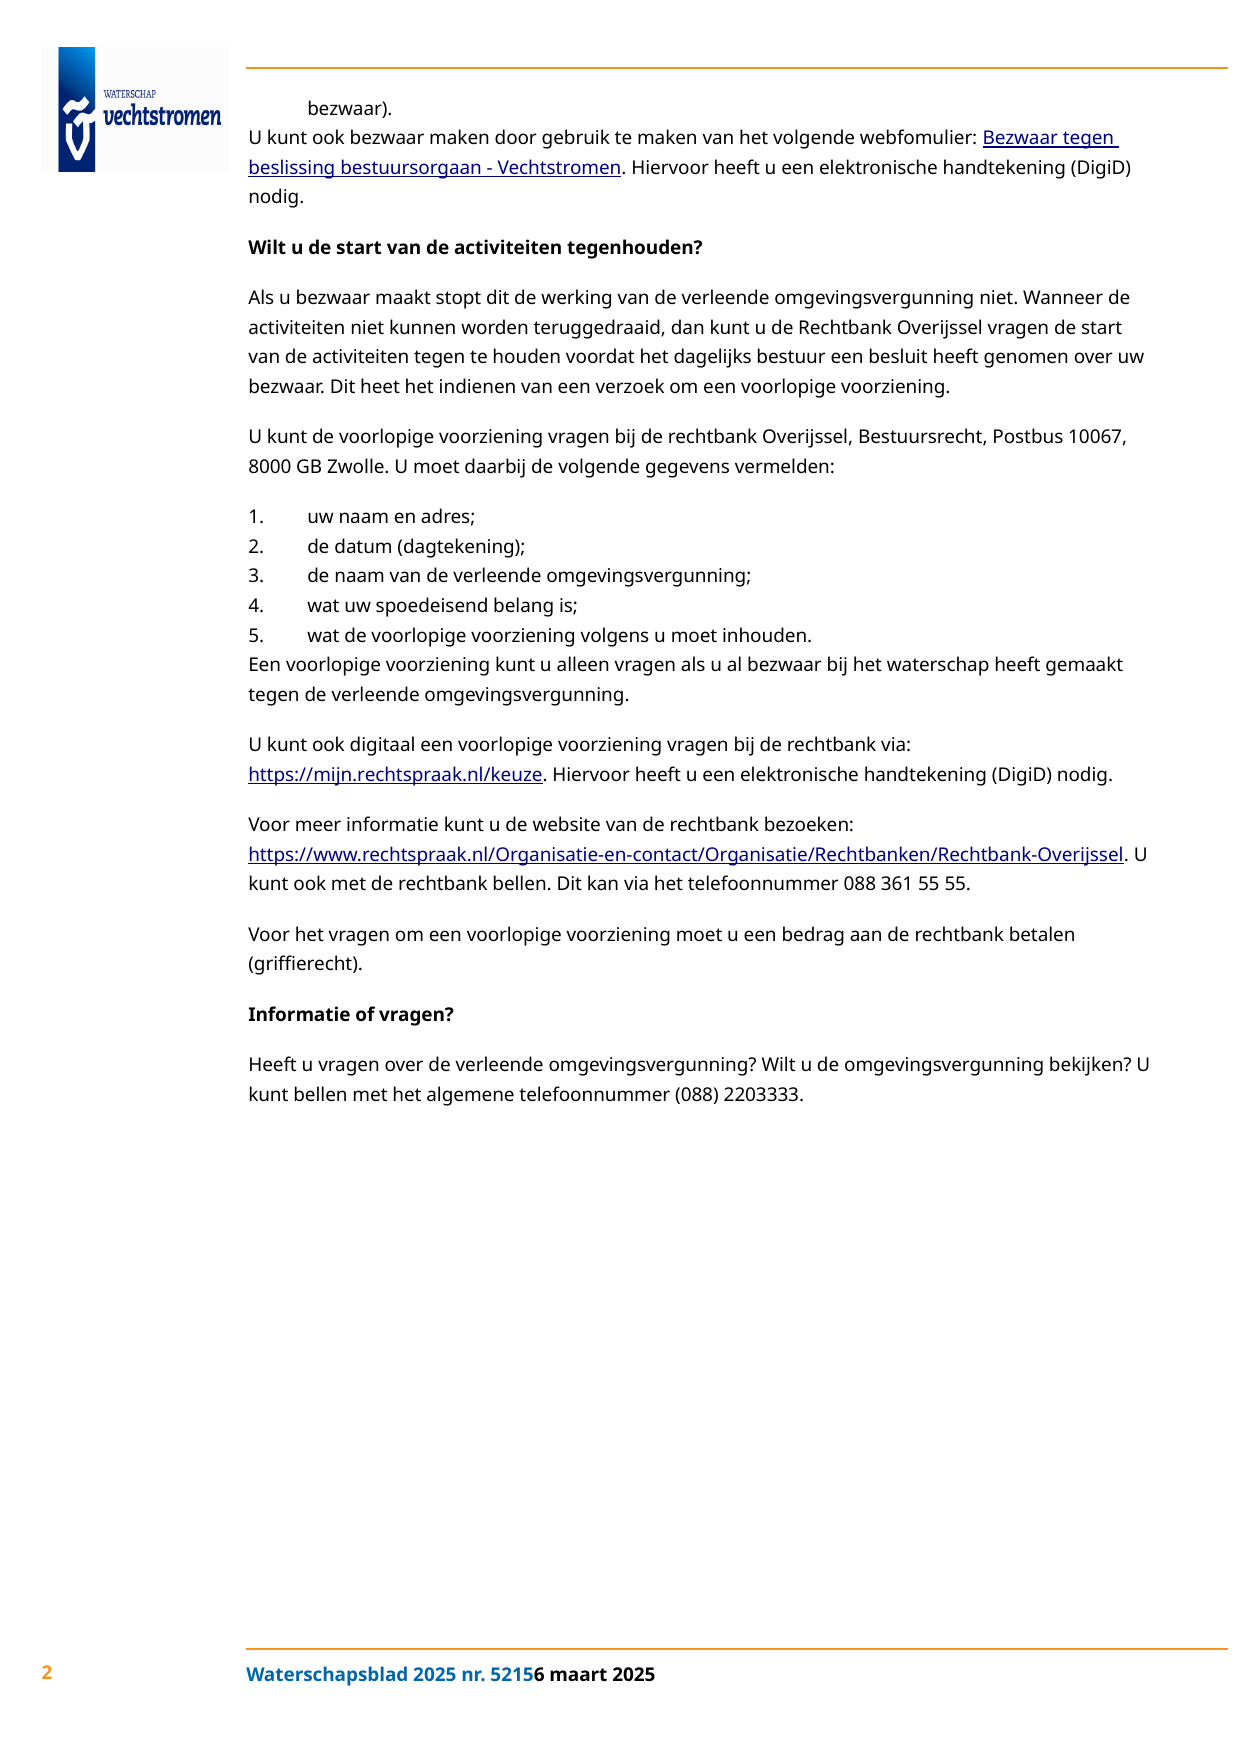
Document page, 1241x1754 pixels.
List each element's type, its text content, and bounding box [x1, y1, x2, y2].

list uw naam en adres; [248, 503, 1152, 529]
text Voor het vragen om een voorlopige voorziening moet u een bedrag aan de rechtbank betalen (griffierecht). [248, 921, 1152, 976]
text Als u bezwaar maakt stopt dit de werking van de verleende omgevingsvergunning niet. Wanneer de activiteiten niet kunnen worden teruggedraaid, dan kunt u de Rechtbank Overijssel vragen de start van de activiteiten tegen te houden voordat het dagelijks bestuur een besluit heeft genomen over uw bezwaar. Dit heet het indienen van een verzoek om een voorlopige voorziening. [248, 284, 1152, 399]
text U kunt de voorlopige voorziening vragen bij de rechtbank Overijssel, Bestuursrecht, Postbus 10067, 8000 GB Zwolle. U moet daarbij de volgende gegevens vermelden: [248, 423, 1152, 479]
text Wilt u de start van de activiteiten tegenhouden? [248, 234, 1152, 260]
text Een voorlopige voorziening kunt u alleen vragen als u al bezwaar bij het waterschap heeft gemaakt tegen de verleende omgevingsvergunning. [248, 651, 1152, 707]
text Voor meer informatie kunt u de website van de rechtbank bezoeken: https://www.rechtspraak.nl/Organisatie-en-contact/Organisatie/Rechtbanken/Rechtbank-Overijssel. U kunt ook met de rechtbank bellen. Dit kan via het telefoonnummer 088 361 55 55. [248, 811, 1152, 896]
list wat uw spoedeisend belang is; [248, 592, 1152, 618]
list de datum (dagtekening); [248, 533, 1152, 559]
text U kunt ook digitaal een voorlopige voorziening vragen bij de rechtbank via: https://mijn.rechtspraak.nl/keuze. Hiervoor heeft u een elektronische handtekening (DigiD) nodig. [248, 731, 1152, 787]
list wat de voorlopige voorziening volgens u moet inhouden. [248, 622, 1152, 648]
text Informatie of vragen? [248, 1001, 1152, 1027]
text U kunt ook bezwaar maken door gebruik te maken van het volgende webfomulier: Bezwaar tegen beslissing bestuursorgaan - Vechtstromen. Hiervoor heeft u een elektronische handtekening (DigiD) nodig. [248, 124, 1152, 209]
list de naam van de verleende omgevingsvergunning; [248, 563, 1152, 588]
text Heeft u vragen over de verleende omgevingsvergunning? Wilt u de omgevingsvergunning bekijken? U kunt bellen met het algemene telefoonnummer (088) 2203333. [248, 1051, 1152, 1107]
list bezwaar). [248, 95, 1152, 121]
picture [41, 47, 231, 172]
